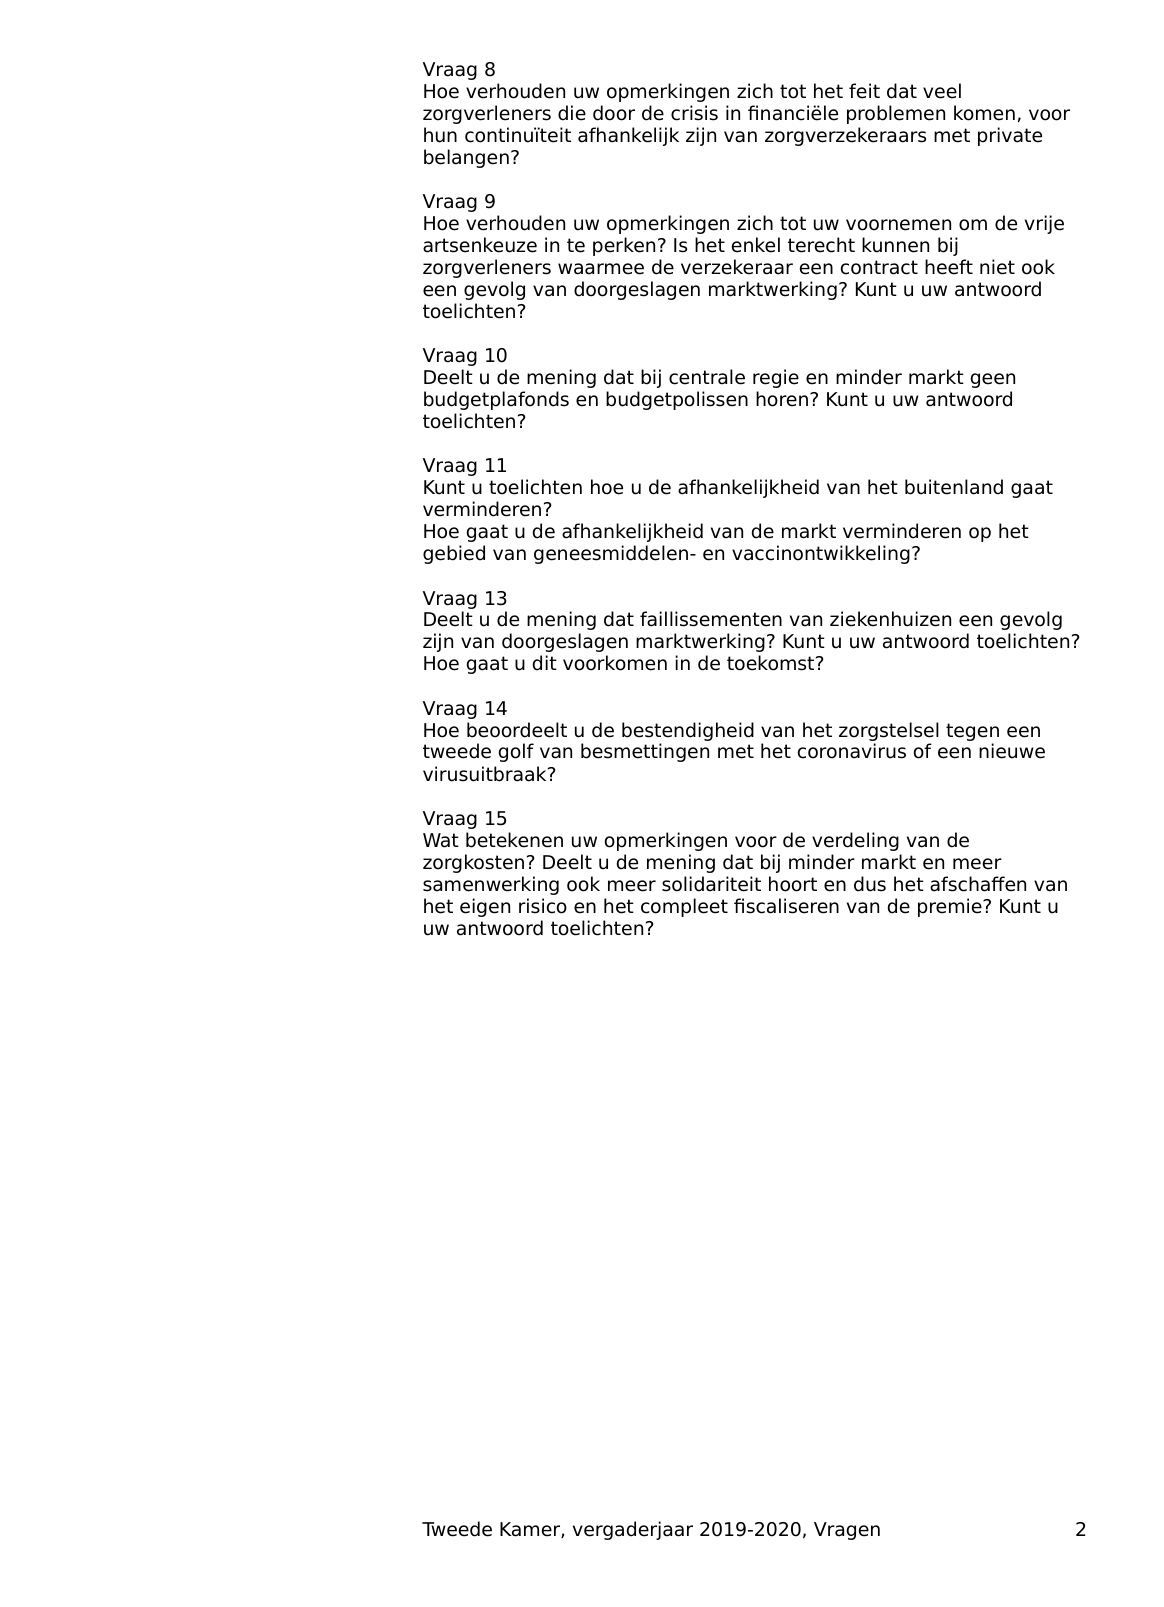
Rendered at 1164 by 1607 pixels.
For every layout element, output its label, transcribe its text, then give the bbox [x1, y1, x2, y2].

text Vraag 10 [422, 345, 1087, 367]
text Hoe gaat u de afhankelijkheid van de markt verminderen op het gebied van geneesmiddelen- en vaccinontwikkeling? [422, 521, 1087, 565]
text Hoe beoordeelt u de bestendigheid van het zorgstelsel tegen een tweede golf van besmettingen met het coronavirus of een nieuwe virusuitbraak? [422, 719, 1087, 785]
text Vraag 14 [422, 697, 1087, 719]
text Vraag 9 [422, 191, 1087, 213]
text Hoe verhouden uw opmerkingen zich tot uw voornemen om de vrije artsenkeuze in te perken? Is het enkel terecht kunnen bij zorgverleners waarmee de verzekeraar een contract heeft niet ook een gevolg van doorgeslagen marktwerking? Kunt u uw antwoord toelichten? [422, 213, 1087, 323]
text Vraag 11 [422, 455, 1087, 477]
text Vraag 13 [422, 587, 1087, 609]
text Vraag 8 [422, 59, 1087, 81]
text Deelt u de mening dat bij centrale regie en minder markt geen budgetplafonds en budgetpolissen horen? Kunt u uw antwoord toelichten? [422, 367, 1087, 433]
text Kunt u toelichten hoe u de afhankelijkheid van het buitenland gaat verminderen? [422, 477, 1087, 521]
text Hoe verhouden uw opmerkingen zich tot het feit dat veel zorgverleners die door de crisis in financiële problemen komen, voor hun continuïteit afhankelijk zijn van zorgverzekeraars met private belangen? [422, 81, 1087, 169]
text Deelt u de mening dat faillissementen van ziekenhuizen een gevolg zijn van doorgeslagen marktwerking? Kunt u uw antwoord toelichten? Hoe gaat u dit voorkomen in de toekomst? [422, 609, 1087, 675]
text Wat betekenen uw opmerkingen voor de verdeling van de zorgkosten? Deelt u de mening dat bij minder markt en meer samenwerking ook meer solidariteit hoort en dus het afschaffen van het eigen risico en het compleet fiscaliseren van de premie? Kunt u uw antwoord toelichten? [422, 829, 1087, 939]
text Vraag 15 [422, 808, 1087, 829]
